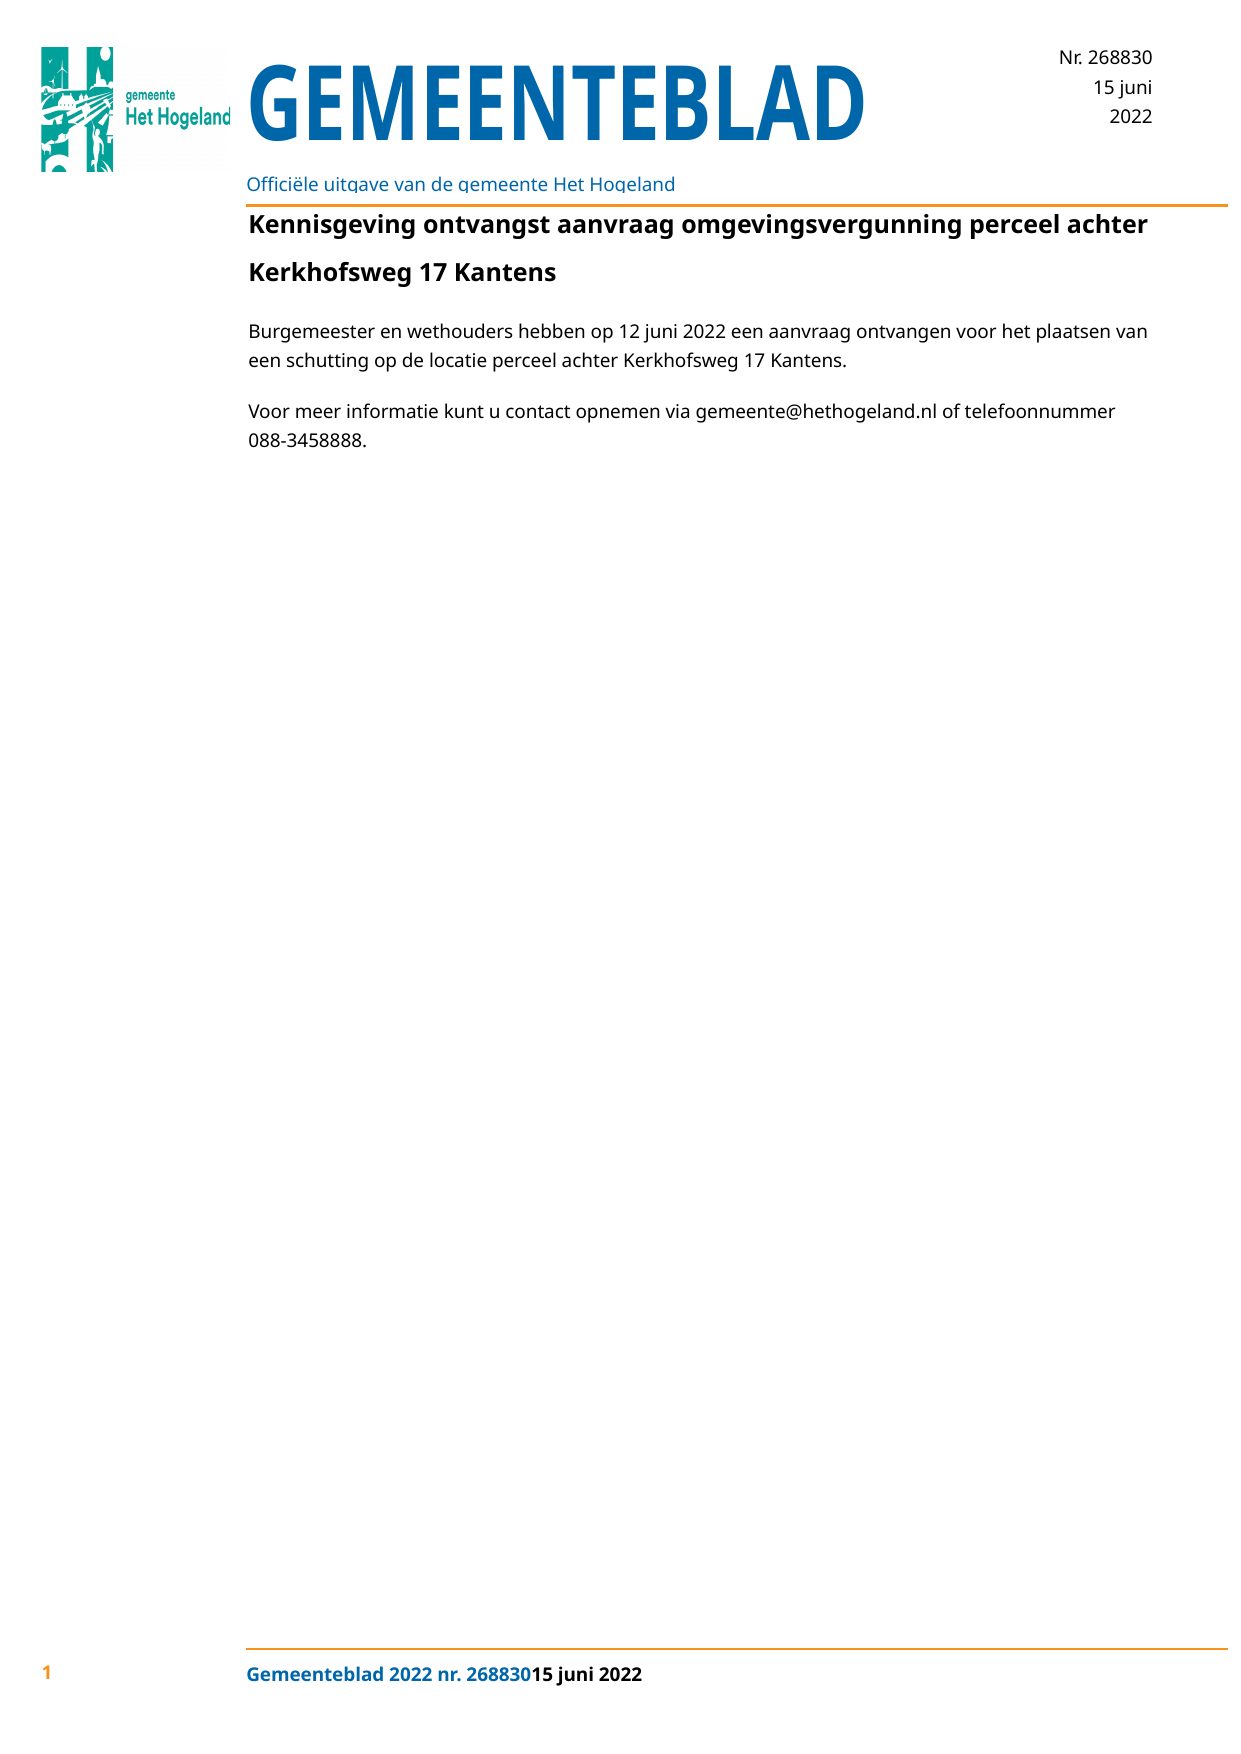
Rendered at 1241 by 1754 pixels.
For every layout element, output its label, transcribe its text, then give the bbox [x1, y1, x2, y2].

picture [41, 47, 231, 172]
text Burgemeester en wethouders hebben op 12 juni 2022 een aanvraag ontvangen voor het plaatsen van een schutting op de locatie perceel achter Kerkhofsweg 17 Kantens. [248, 318, 1152, 373]
text Voor meer informatie kunt u contact opnemen via gemeente@hethogeland.nl of telefoonnummer 088-3458888. [248, 398, 1152, 453]
text Kennisgeving ontvangst aanvraag omgevingsvergunning perceel achter Kerkhofsweg 17 Kantens [248, 207, 1152, 288]
